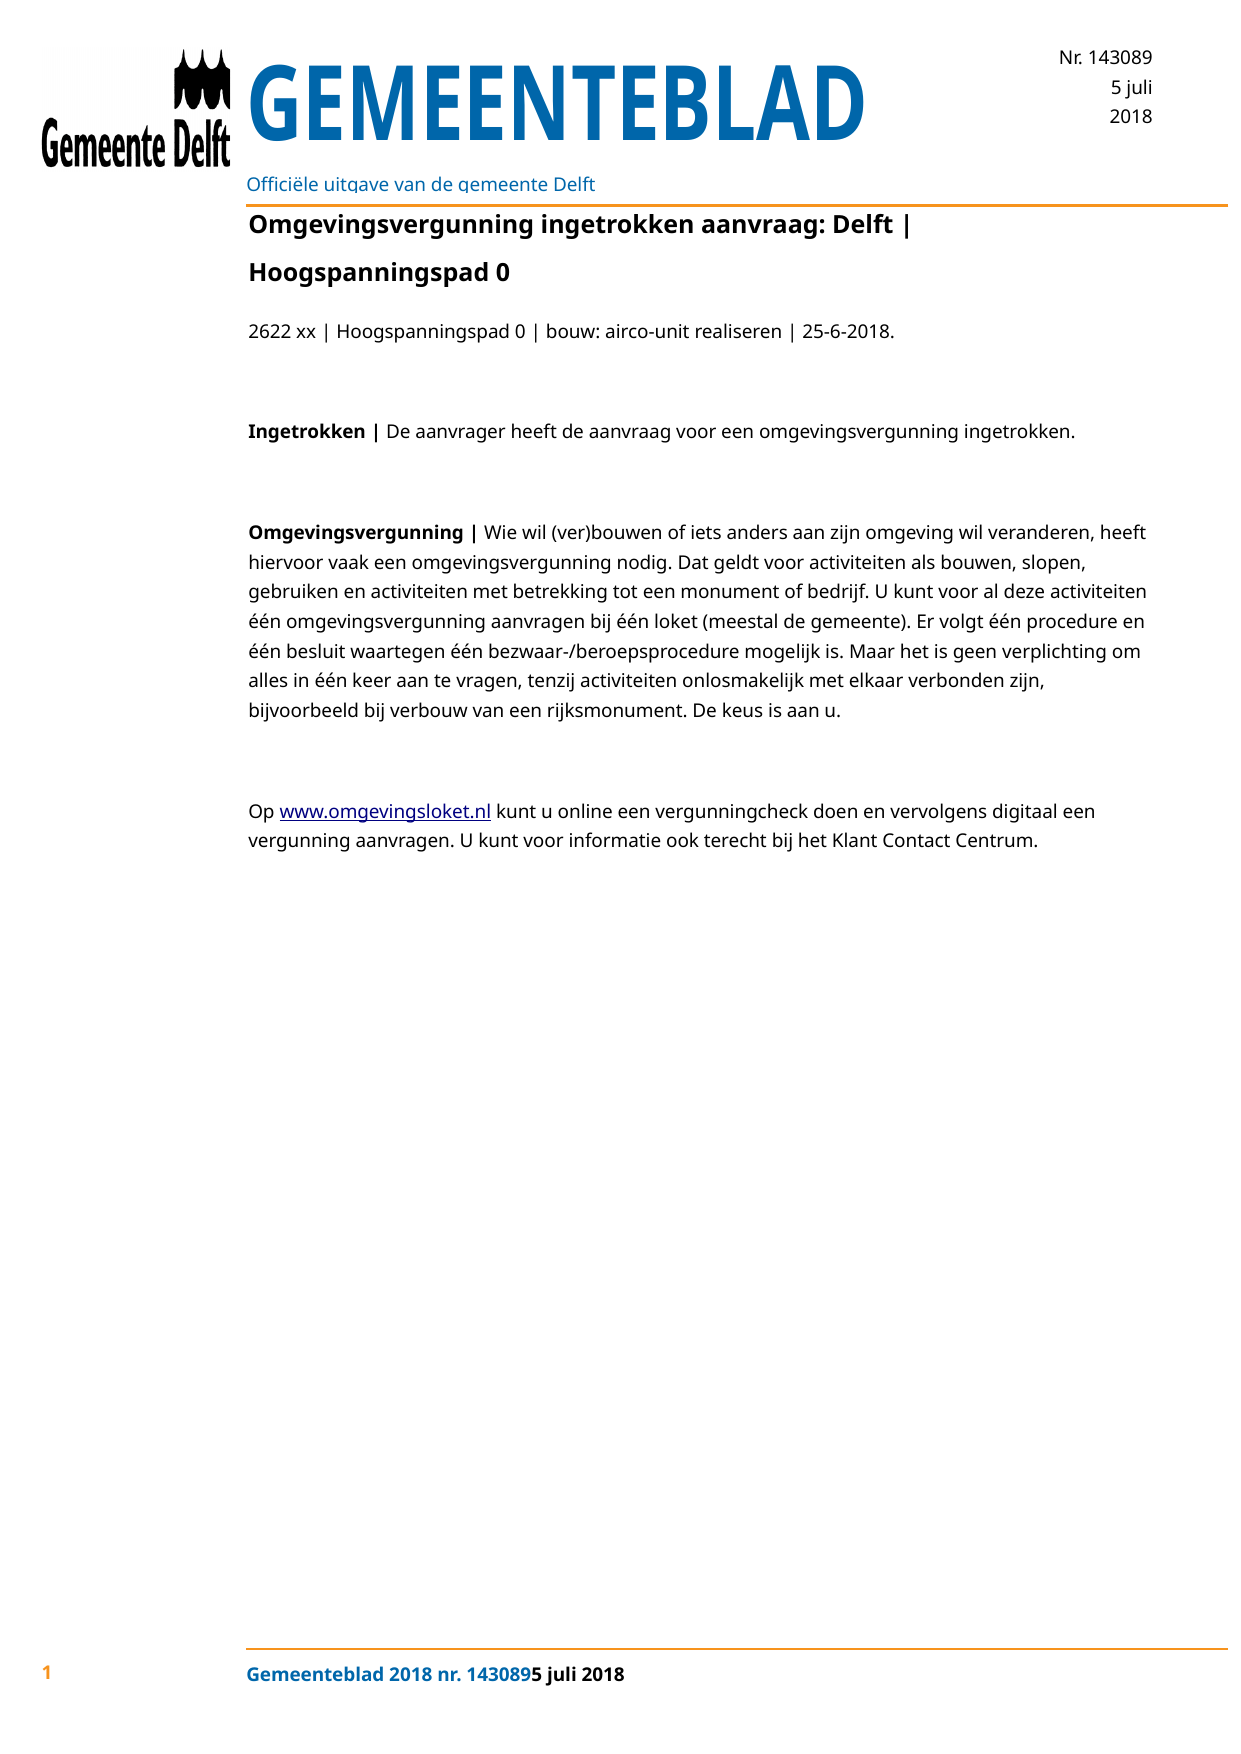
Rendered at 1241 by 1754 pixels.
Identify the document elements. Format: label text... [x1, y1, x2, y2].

text Omgevingsvergunning | Wie wil (ver)bouwen of iets anders aan zijn omgeving wil veranderen, heeft hiervoor vaak een omgevingsvergunning nodig. Dat geldt voor activiteiten als bouwen, slopen, gebruiken en activiteiten met betrekking tot een monument of bedrijf. U kunt voor al deze activiteiten één omgevingsvergunning aanvragen bij één loket (meestal de gemeente). Er volgt één procedure en één besluit waartegen één bezwaar-/beroepsprocedure mogelijk is. Maar het is geen verplichting om alles in één keer aan te vragen, tenzij activiteiten onlosmakelijk met elkaar verbonden zijn, bijvoorbeeld bij verbouw van een rijksmonument. De keus is aan u. [248, 519, 1152, 723]
text Omgevingsvergunning ingetrokken aanvraag: Delft | Hoogspanningspad 0 [248, 207, 1152, 288]
text 2622 xx | Hoogspanningspad 0 | bouw: airco-unit realiseren | 25-6-2018. [248, 318, 1152, 344]
text Ingetrokken | De aanvrager heeft de aanvraag voor een omgevingsvergunning ingetrokken. [248, 419, 1152, 444]
text Op www.omgevingsloket.nl kunt u online een vergunningcheck doen en vervolgens digitaal een vergunning aanvragen. U kunt voor informatie ook terecht bij het Klant Contact Centrum. [248, 798, 1152, 853]
picture [41, 47, 231, 172]
